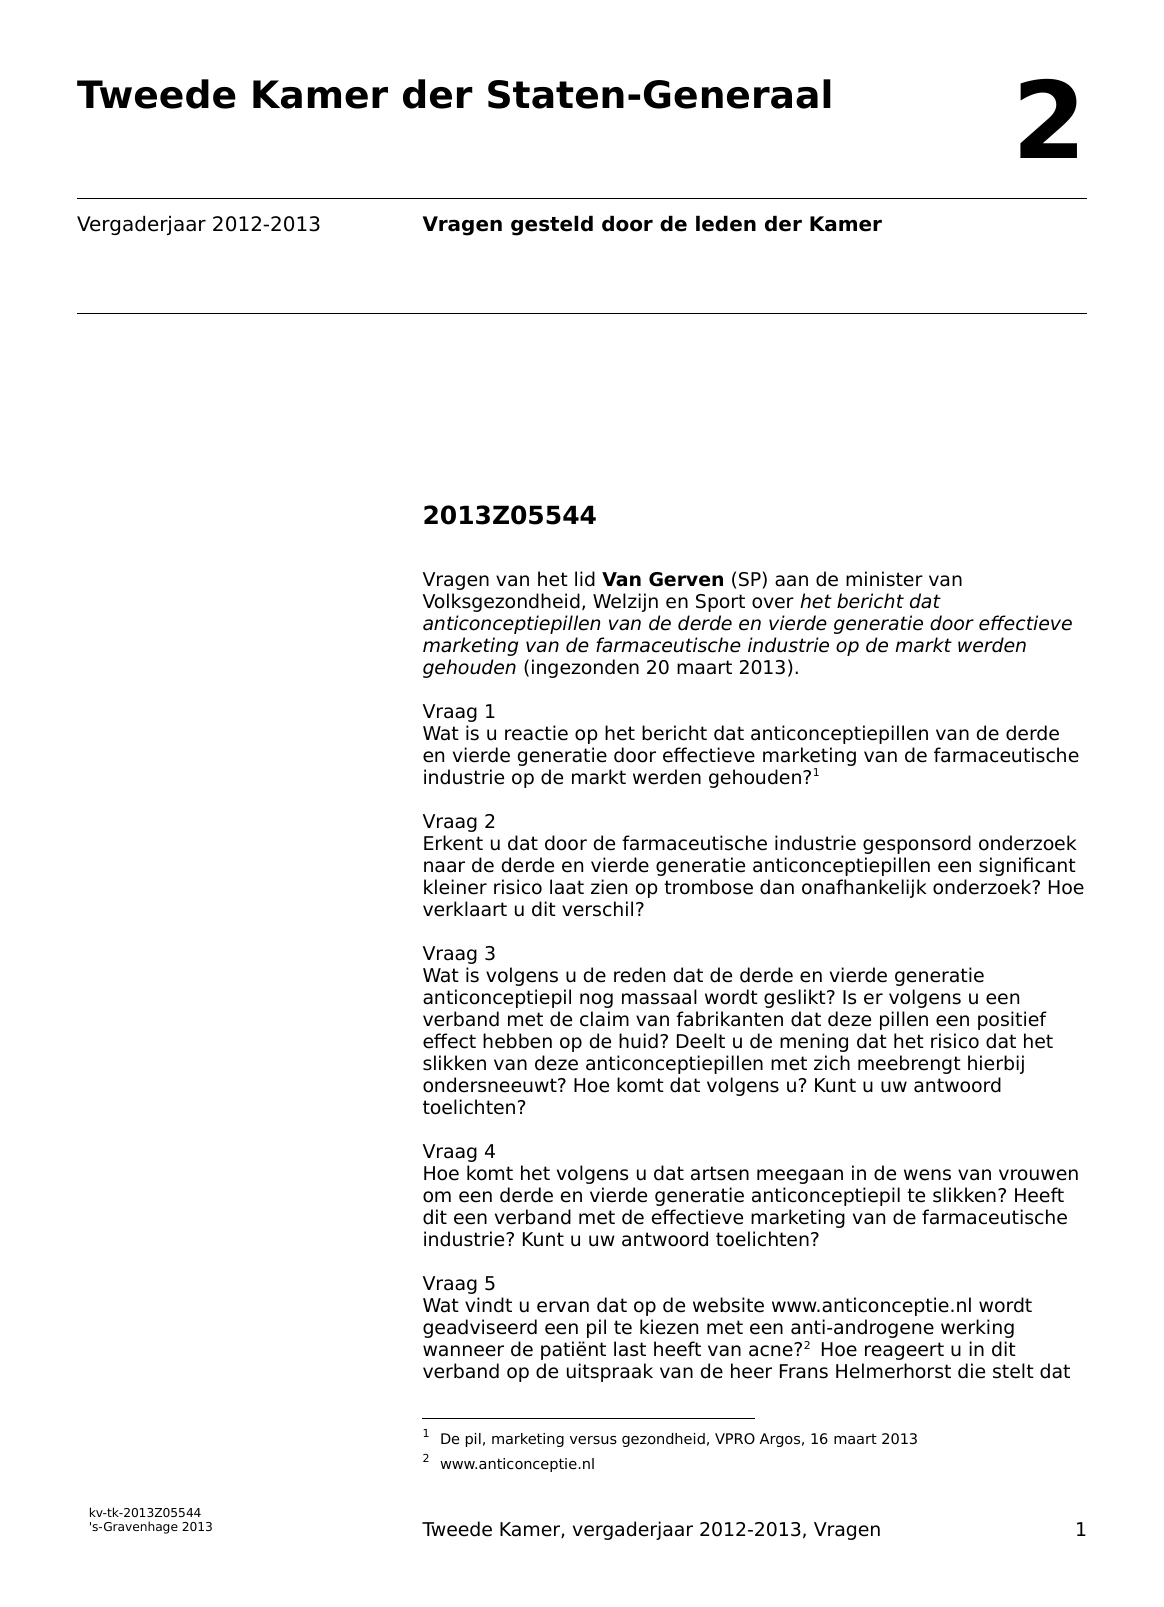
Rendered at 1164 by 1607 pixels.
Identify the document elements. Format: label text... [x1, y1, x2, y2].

text 's-Gravenhage 2013 [88, 1520, 323, 1534]
text Vraag 2 [422, 811, 1087, 833]
table_cell Vergaderjaar 2012-2013 [77, 199, 422, 313]
text kv-tk-2013Z05544 [88, 1506, 323, 1520]
text www.anticonceptie.nl [422, 1452, 1087, 1474]
text De pil, marketing versus gezondheid, VPRO Argos, 16 maart 2013 [422, 1427, 1087, 1449]
text Vraag 4 [422, 1141, 1087, 1163]
text Erkent u dat door de farmaceutische industrie gesponsord onderzoek naar de derde en vierde generatie anticonceptiepillen een significant kleiner risico laat zien op trombose dan onafhankelijk onderzoek? Hoe verklaart u dit verschil? [422, 833, 1087, 921]
table_cell Vragen gesteld door de leden der Kamer [422, 199, 1087, 313]
text Vraag 1 [422, 701, 1087, 723]
text Vragen van het lid Van Gerven (SP) aan de minister van Volksgezondheid, Welzijn en Sport over het bericht dat anticonceptiepillen van de derde en vierde generatie door effectieve marketing van de farmaceutische industrie op de markt werden gehouden (ingezonden 20 maart 2013). [422, 569, 1087, 679]
table_header 2 [886, 59, 1087, 198]
table_header Tweede Kamer der Staten-Generaal [77, 59, 886, 198]
text Wat is u reactie op het bericht dat anticonceptiepillen van de derde en vierde generatie door effectieve marketing van de farmaceutische industrie op de markt werden gehouden? [422, 723, 1087, 789]
text Vraag 5 [422, 1273, 1087, 1295]
text 2013Z05544 [422, 501, 1087, 531]
text Wat is volgens u de reden dat de derde en vierde generatie anticonceptiepil nog massaal wordt geslikt? Is er volgens u een verband met de claim van fabrikanten dat deze pillen een positief effect hebben op de huid? Deelt u de mening dat het risico dat het slikken van deze anticonceptiepillen met zich meebrengt hierbij ondersneeuwt? Hoe komt dat volgens u? Kunt u uw antwoord toelichten? [422, 965, 1087, 1119]
text Vraag 3 [422, 943, 1087, 965]
text Wat vindt u ervan dat op de website www.anticonceptie.nl wordt geadviseerd een pil te kiezen met een anti-androgene werking wanneer de patiënt last heeft van acne? Hoe reageert u in dit verband op de uitspraak van de heer Frans Helmerhorst die stelt dat [422, 1295, 1087, 1383]
text Hoe komt het volgens u dat artsen meegaan in de wens van vrouwen om een derde en vierde generatie anticonceptiepil te slikken? Heeft dit een verband met de effectieve marketing van de farmaceutische industrie? Kunt u uw antwoord toelichten? [422, 1163, 1087, 1251]
